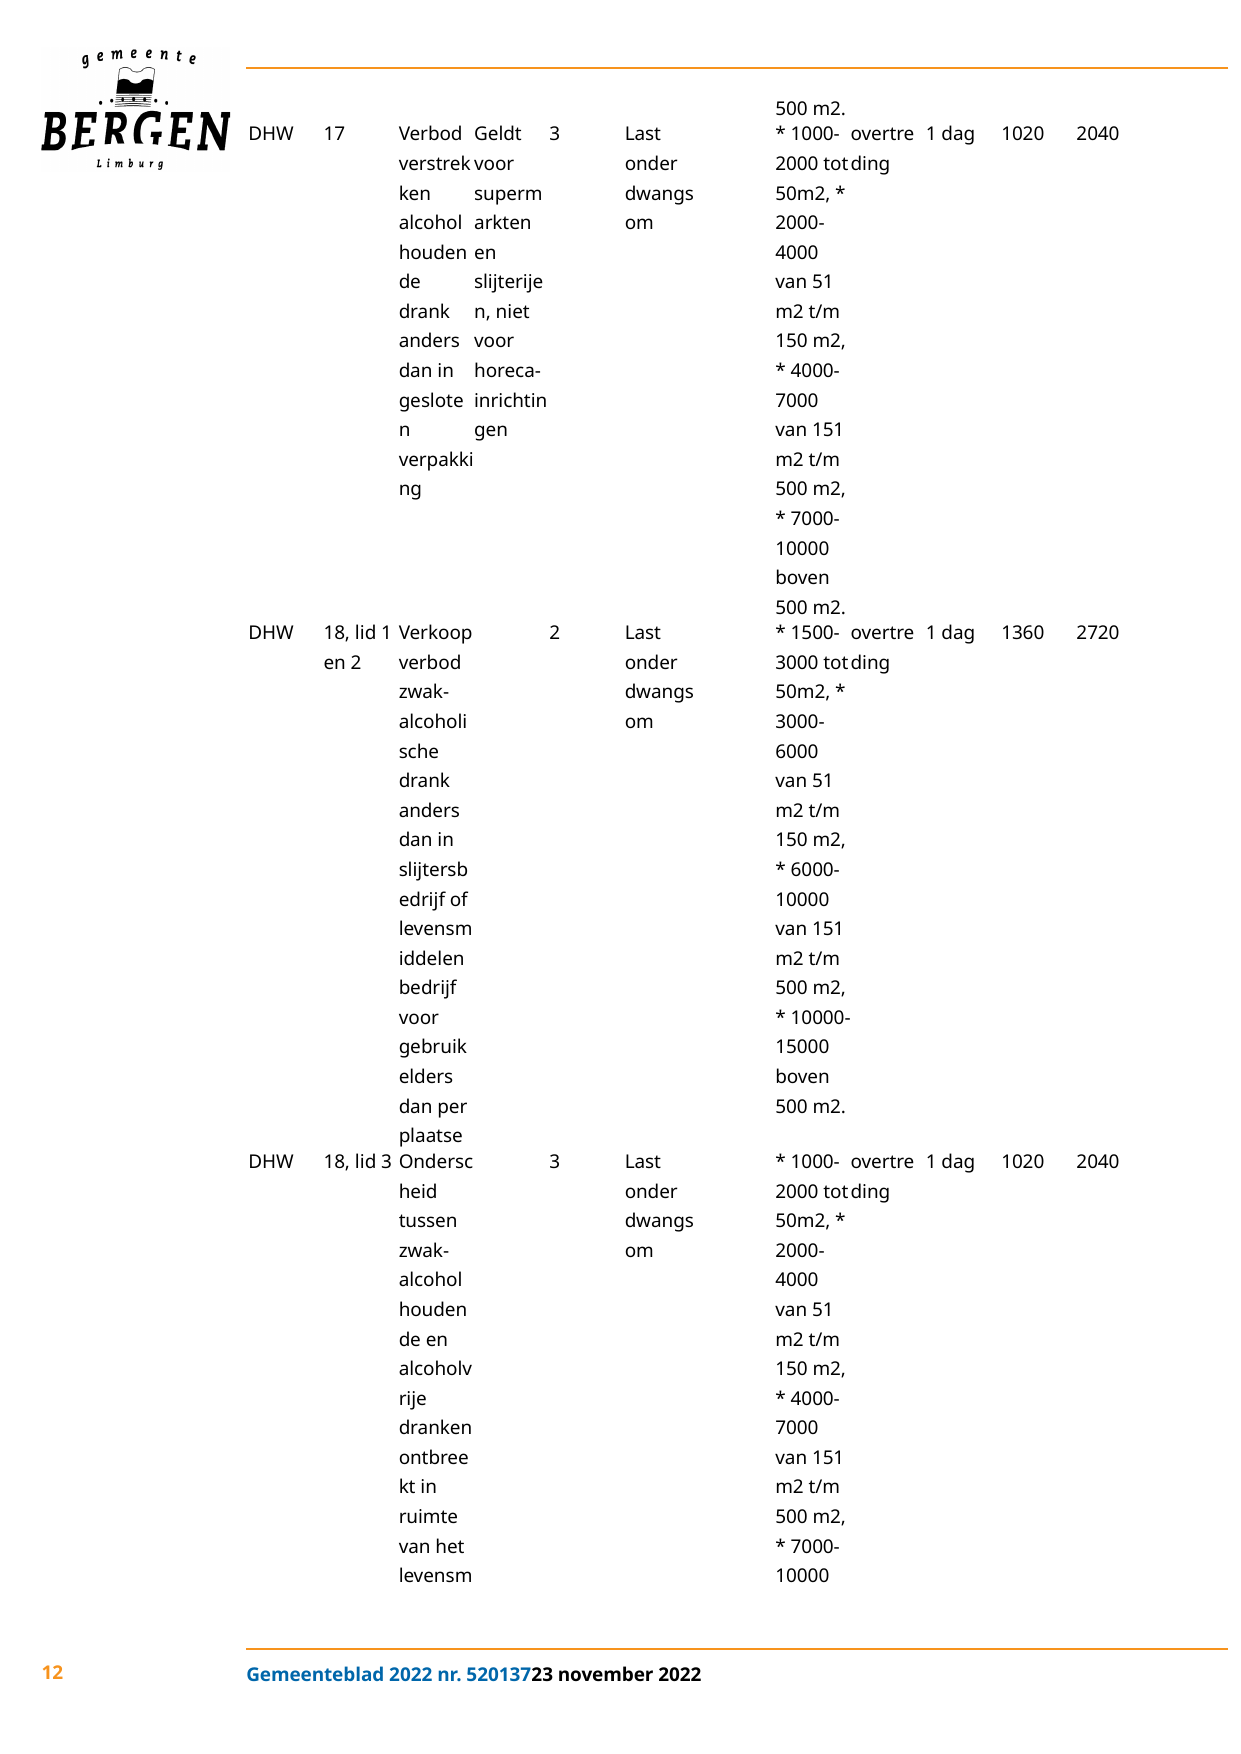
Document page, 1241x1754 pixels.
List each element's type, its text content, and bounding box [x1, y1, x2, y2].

table_cell 1020 [1001, 1148, 1076, 1588]
table_cell 1020 [1001, 121, 1076, 619]
table_cell Last onder dwangsom [625, 1148, 700, 1588]
table_cell Verbod verstrekken alcoholhoudende drank anders dan in gesloten verpakking [399, 121, 474, 619]
table_cell [474, 1148, 549, 1588]
table_cell [625, 95, 700, 121]
table_cell 1360 [1001, 620, 1076, 1148]
table_cell Verkoopverbod zwak-alcoholische drank anders dan in slijtersbedrijf of levensmiddelenbedrijf voor gebruik elders dan per plaatse [399, 620, 474, 1148]
table_cell 1 dag [926, 121, 1001, 619]
table_cell [248, 95, 323, 121]
table_cell [1076, 95, 1152, 121]
table_cell 1 dag [926, 620, 1001, 1148]
table_cell overtreding [850, 121, 926, 619]
table_cell 500 m2. [775, 95, 850, 121]
table_cell 18, lid 1 en 2 [323, 620, 398, 1148]
table_cell DHW [248, 121, 323, 619]
table_cell [549, 95, 624, 121]
table_cell [926, 95, 1001, 121]
table_cell 2040 [1076, 1148, 1152, 1588]
table_cell 3 [549, 121, 624, 619]
table_cell 2720 [1076, 620, 1152, 1148]
table_cell overtreding [850, 1148, 926, 1588]
table_cell [700, 1148, 775, 1588]
table_cell [323, 95, 398, 121]
table_cell overtreding [850, 620, 926, 1148]
table_cell 3 [549, 1148, 624, 1588]
table_cell Geldt voor supermarkten en slijterijen, niet voor horeca-inrichtingen [474, 121, 549, 619]
table_cell [700, 620, 775, 1148]
table_cell [850, 95, 926, 121]
table_cell * 1500-3000 tot 50m2, * 3000-6000 van 51 m2 t/m 150 m2, * 6000-10000 van 151 m2 t/m 500 m2, * 10000-15000 boven 500 m2. [775, 620, 850, 1148]
table_cell [700, 95, 775, 121]
table_cell [1001, 95, 1076, 121]
table_cell 2 [549, 620, 624, 1148]
table_cell DHW [248, 620, 323, 1148]
picture [41, 47, 231, 172]
table_cell Last onder dwangsom [625, 620, 700, 1148]
table_cell [474, 95, 549, 121]
table_cell [700, 121, 775, 619]
table_cell 18, lid 3 [323, 1148, 398, 1588]
table_cell 17 [323, 121, 398, 619]
table_cell 2040 [1076, 121, 1152, 619]
table_cell * 1000-2000 tot 50m2, * 2000-4000 van 51 m2 t/m 150 m2, * 4000-7000 van 151 m2 t/m 500 m2, * 7000-10000 boven 500 m2. [775, 121, 850, 619]
table_cell Onderscheid tussen zwak-alcoholhoudende en alcoholvrije dranken ontbreekt in ruimte van het levensm [399, 1148, 474, 1588]
table_cell Last onder dwangsom [625, 121, 700, 619]
table_cell DHW [248, 1148, 323, 1588]
table_cell [399, 95, 474, 121]
table_cell * 1000-2000 tot 50m2, * 2000-4000 van 51 m2 t/m 150 m2, * 4000-7000 van 151 m2 t/m 500 m2, * 7000-10000 [775, 1148, 850, 1588]
table_cell [474, 620, 549, 1148]
table_cell 1 dag [926, 1148, 1001, 1588]
